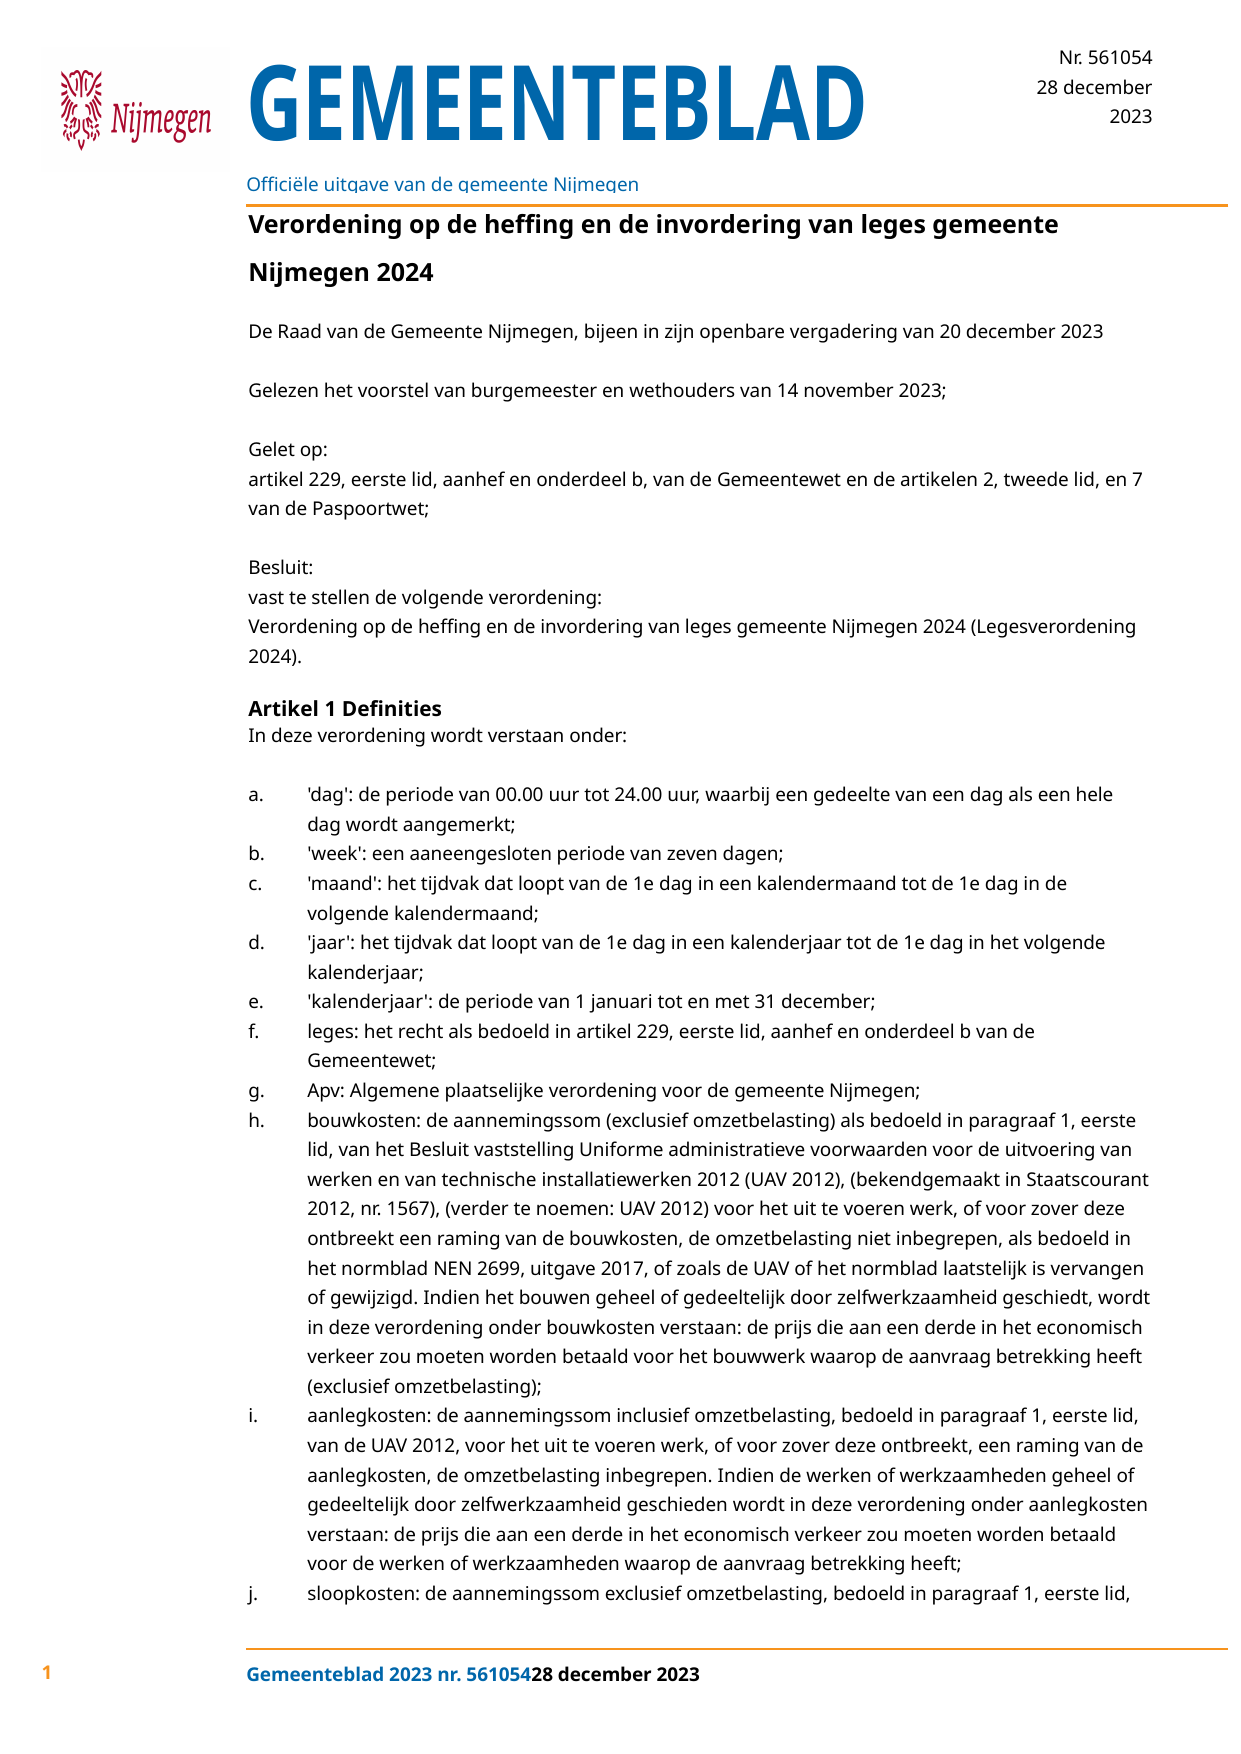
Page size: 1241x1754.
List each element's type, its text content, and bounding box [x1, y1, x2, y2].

list 'dag': de periode van 00.00 uur tot 24.00 uur, waarbij een gedeelte van een dag als een hele dag wordt aangemerkt; [248, 781, 1152, 837]
list Apv: Algemene plaatselijke verordening voor de gemeente Nijmegen; [248, 1077, 1152, 1103]
list 'jaar': het tijdvak dat loopt van de 1e dag in een kalenderjaar tot de 1e dag in het volgende kalenderjaar; [248, 929, 1152, 984]
list leges: het recht als bedoeld in artikel 229, eerste lid, aanhef en onderdeel b van de Gemeentewet; [248, 1018, 1152, 1073]
text artikel 229, eerste lid, aanhef en onderdeel b, van de Gemeentewet en de artikelen 2, tweede lid, en 7 van de Paspoortwet; [248, 466, 1152, 521]
list aanlegkosten: de aannemingssom inclusief omzetbelasting, bedoeld in paragraaf 1, eerste lid, van de UAV 2012, voor het uit te voeren werk, of voor zover deze ontbreekt, een raming van de aanlegkosten, de omzetbelasting inbegrepen. Indien de werken of werkzaamheden geheel of gedeeltelijk door zelfwerkzaamheid geschieden wordt in deze verordening onder aanlegkosten verstaan: de prijs die aan een derde in het economisch verkeer zou moeten worden betaald voor de werken of werkzaamheden waarop de aanvraag betrekking heeft; [248, 1403, 1152, 1576]
text Besluit: [248, 554, 1152, 580]
text Verordening op de heffing en de invordering van leges gemeente Nijmegen 2024 [248, 207, 1152, 288]
picture [41, 47, 231, 172]
list 'kalenderjaar': de periode van 1 januari tot en met 31 december; [248, 988, 1152, 1014]
list sloopkosten: de aannemingssom exclusief omzetbelasting, bedoeld in paragraaf 1, eerste lid, [248, 1580, 1152, 1606]
text De Raad van de Gemeente Nijmegen, bijeen in zijn openbare vergadering van 20 december 2023 [248, 318, 1152, 344]
text Verordening op de heffing en de invordering van leges gemeente Nijmegen 2024 (Legesverordening 2024). [248, 614, 1152, 669]
list 'maand': het tijdvak dat loopt van de 1e dag in een kalendermaand tot de 1e dag in de volgende kalendermaand; [248, 870, 1152, 925]
list 'week': een aaneengesloten periode van zeven dagen; [248, 841, 1152, 866]
text Gelet op: [248, 436, 1152, 462]
list bouwkosten: de aannemingssom (exclusief omzetbelasting) als bedoeld in paragraaf 1, eerste lid, van het Besluit vaststelling Uniforme administratieve voorwaarden voor de uitvoering van werken en van technische installatiewerken 2012 (UAV 2012), (bekendgemaakt in Staatscourant 2012, nr. 1567), (verder te noemen: UAV 2012) voor het uit te voeren werk, of voor zover deze ontbreekt een raming van de bouwkosten, de omzetbelasting niet inbegrepen, als bedoeld in het normblad NEN 2699, uitgave 2017, of zoals de UAV of het normblad laatstelijk is vervangen of gewijzigd. Indien het bouwen geheel of gedeeltelijk door zelfwerkzaamheid geschiedt, wordt in deze verordening onder bouwkosten verstaan: de prijs die aan een derde in het economisch verkeer zou moeten worden betaald voor het bouwwerk waarop de aanvraag betrekking heeft (exclusief omzetbelasting); [248, 1107, 1152, 1399]
text vast te stellen de volgende verordening: [248, 584, 1152, 610]
text Artikel 1 Definities [248, 694, 1152, 722]
text In deze verordening wordt verstaan onder: [248, 722, 1152, 748]
text Gelezen het voorstel van burgemeester en wethouders van 14 november 2023; [248, 377, 1152, 403]
